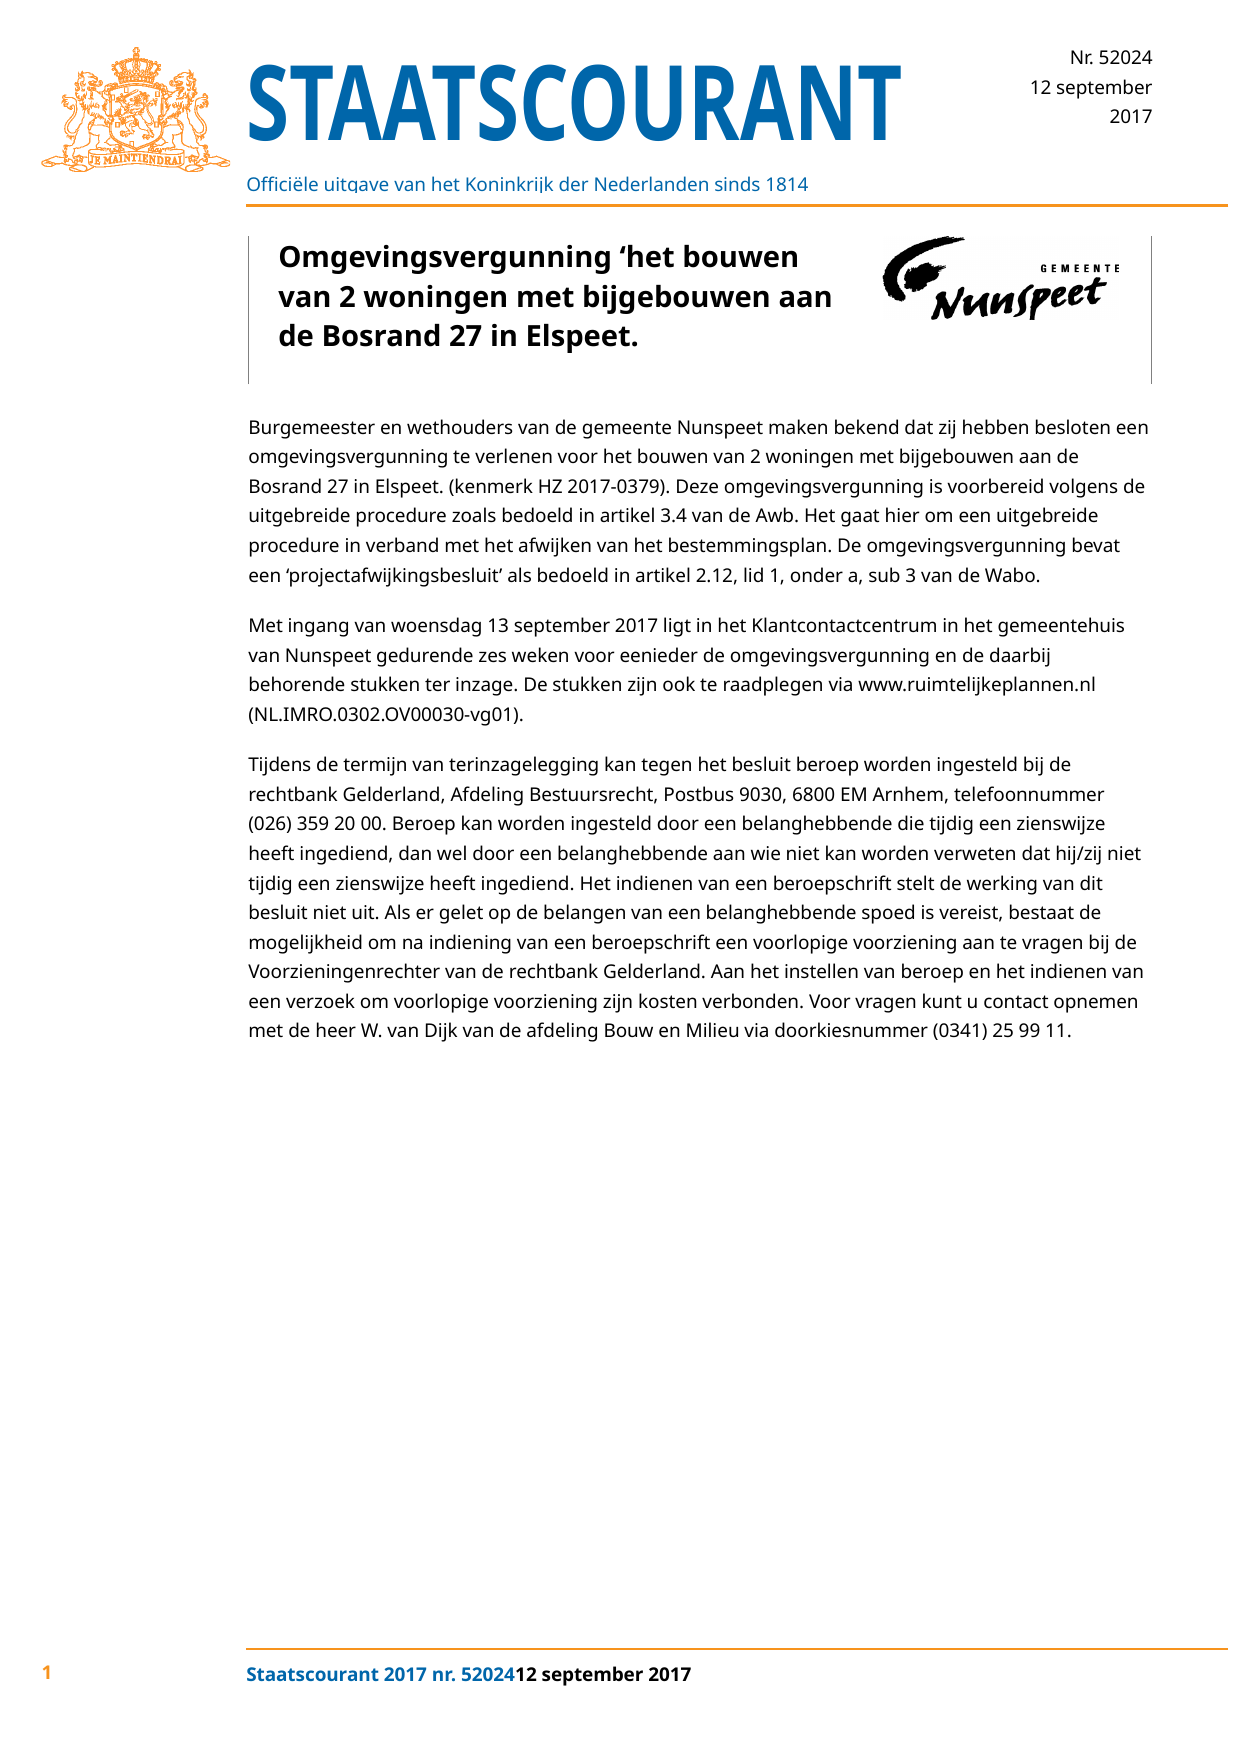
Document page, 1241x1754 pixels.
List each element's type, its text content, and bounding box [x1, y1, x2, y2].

picture [882, 236, 1119, 320]
table_header Omgevingsvergunning ‘het bouwen van 2 woningen met bijgebouwen aan de Bosrand 27 in Elspeet. [249, 236, 850, 384]
text Met ingang van woensdag 13 september 2017 ligt in het Klantcontactcentrum in het gemeentehuis van Nunspeet gedurende zes weken voor eenieder de omgevingsvergunning en de daarbij behorende stukken ter inzage. De stukken zijn ook te raadplegen via www.ruimtelijkeplannen.nl (NL.IMRO.0302.OV00030-vg01). [248, 612, 1152, 727]
text Burgemeester en wethouders van de gemeente Nunspeet maken bekend dat zij hebben besloten een omgevingsvergunning te verlenen voor het bouwen van 2 woningen met bijgebouwen aan de Bosrand 27 in Elspeet. (kenmerk HZ 2017-0379). Deze omgevingsvergunning is voorbereid volgens de uitgebreide procedure zoals bedoeld in artikel 3.4 van de Awb. Het gaat hier om een uitgebreide procedure in verband met het afwijken van het bestemmingsplan. De omgevingsvergunning bevat een ‘projectafwijkingsbesluit’ als bedoeld in artikel 2.12, lid 1, onder a, sub 3 van de Wabo. [248, 414, 1152, 588]
table_header [1119, 236, 1151, 319]
picture [41, 47, 231, 172]
text Tijdens de termijn van terinzagelegging kan tegen het besluit beroep worden ingesteld bij de rechtbank Gelderland, Afdeling Bestuursrecht, Postbus 9030, 6800 EM Arnhem, telefoonnummer (026) 359 20 00. Beroep kan worden ingesteld door een belanghebbende die tijdig een zienswijze heeft ingediend, dan wel door een belanghebbende aan wie niet kan worden verweten dat hij/zij niet tijdig een zienswijze heeft ingediend. Het indienen van een beroepschrift stelt de werking van dit besluit niet uit. Als er gelet op de belangen van een belanghebbende spoed is vereist, bestaat de mogelijkheid om na indiening van een beroepschrift een voorlopige voorziening aan te vragen bij de Voorzieningenrechter van de rechtbank Gelderland. Aan het instellen van beroep en het indienen van een verzoek om voorlopige voorziening zijn kosten verbonden. Voor vragen kunt u contact opnemen met de heer W. van Dijk van de afdeling Bouw en Milieu via doorkiesnummer (0341) 25 99 11. [248, 751, 1152, 1043]
table_header [850, 236, 882, 319]
table_header [850, 320, 1151, 384]
